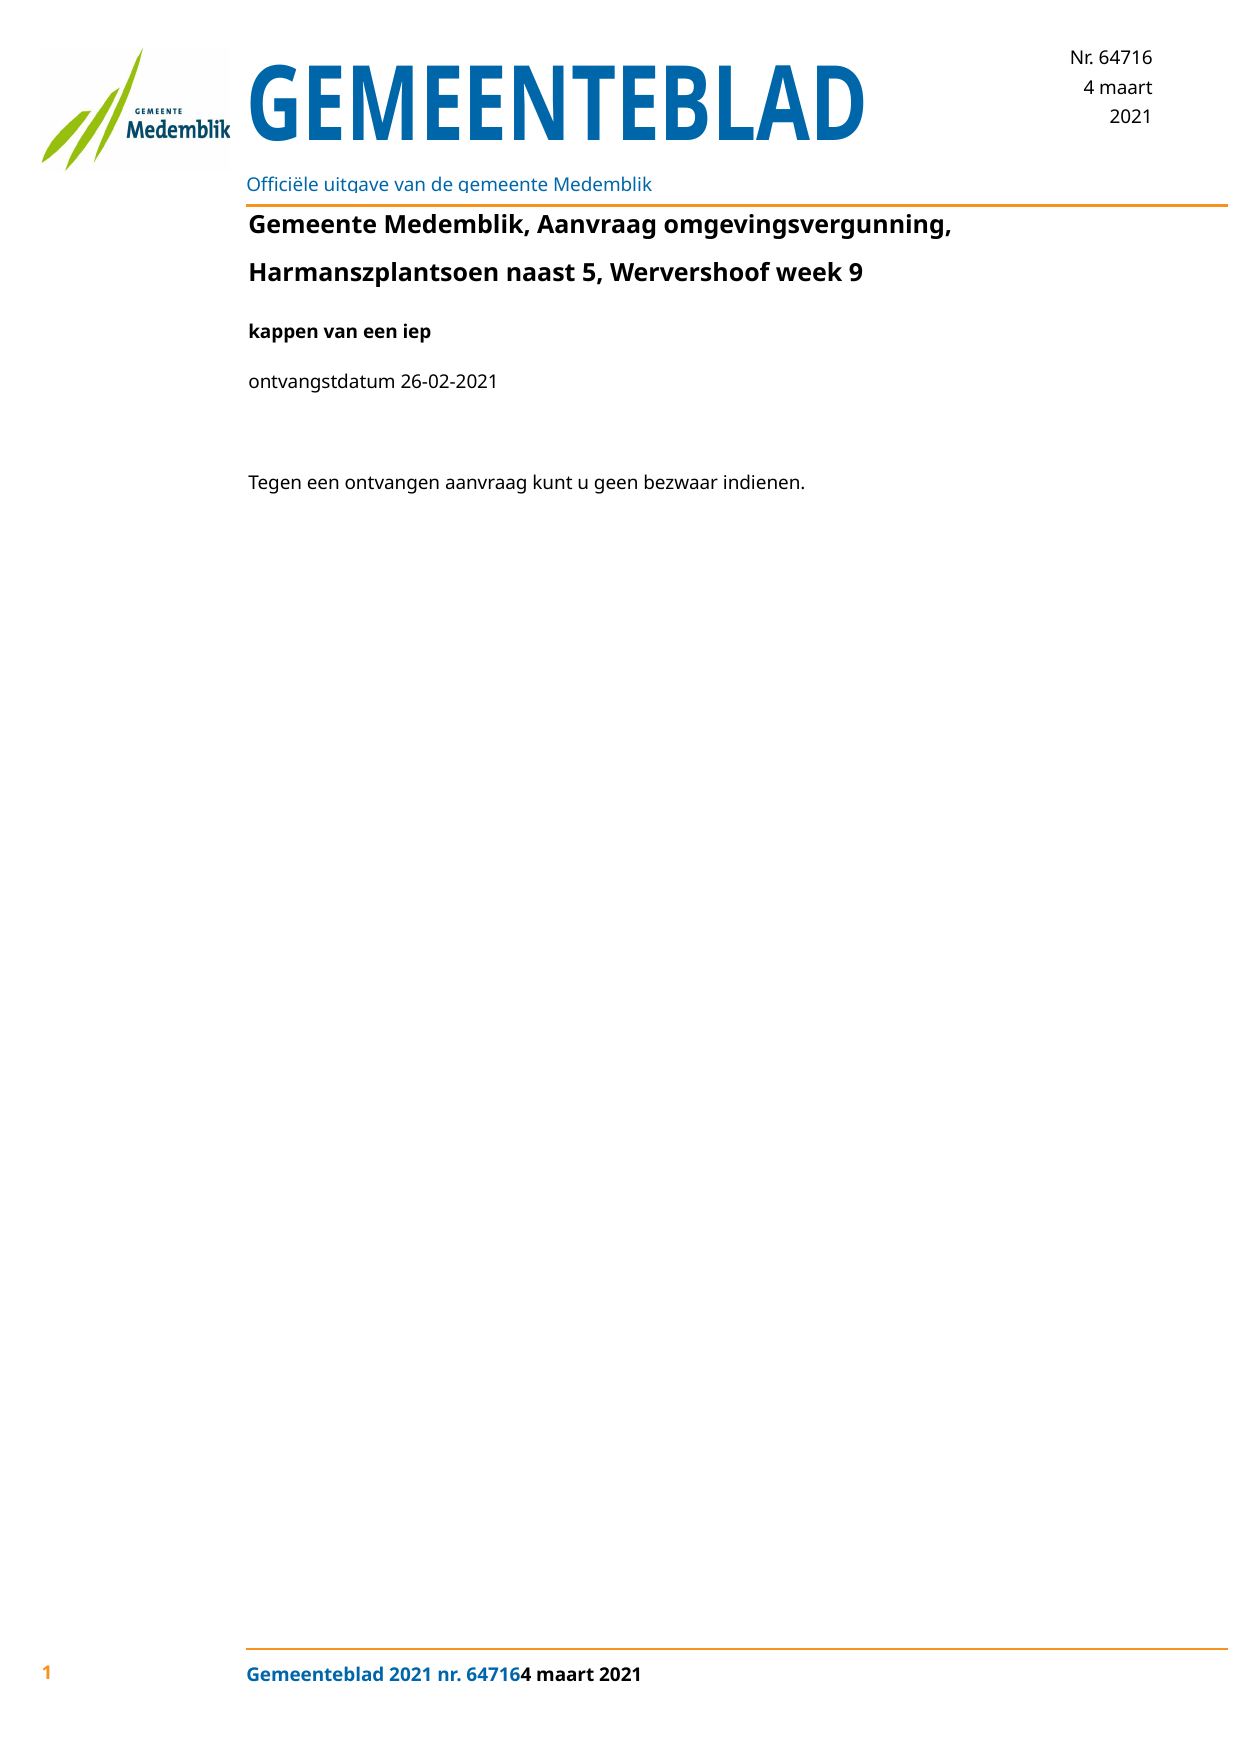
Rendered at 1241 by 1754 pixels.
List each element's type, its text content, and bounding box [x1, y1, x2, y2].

text Gemeente Medemblik, Aanvraag omgevingsvergunning, Harmanszplantsoen naast 5, Wervershoof week 9 [248, 207, 1152, 288]
text kappen van een iep [248, 318, 1152, 344]
text ontvangstdatum 26-02-2021 [248, 368, 1152, 394]
picture [41, 47, 231, 172]
text Tegen een ontvangen aanvraag kunt u geen bezwaar indienen. [248, 469, 1152, 495]
